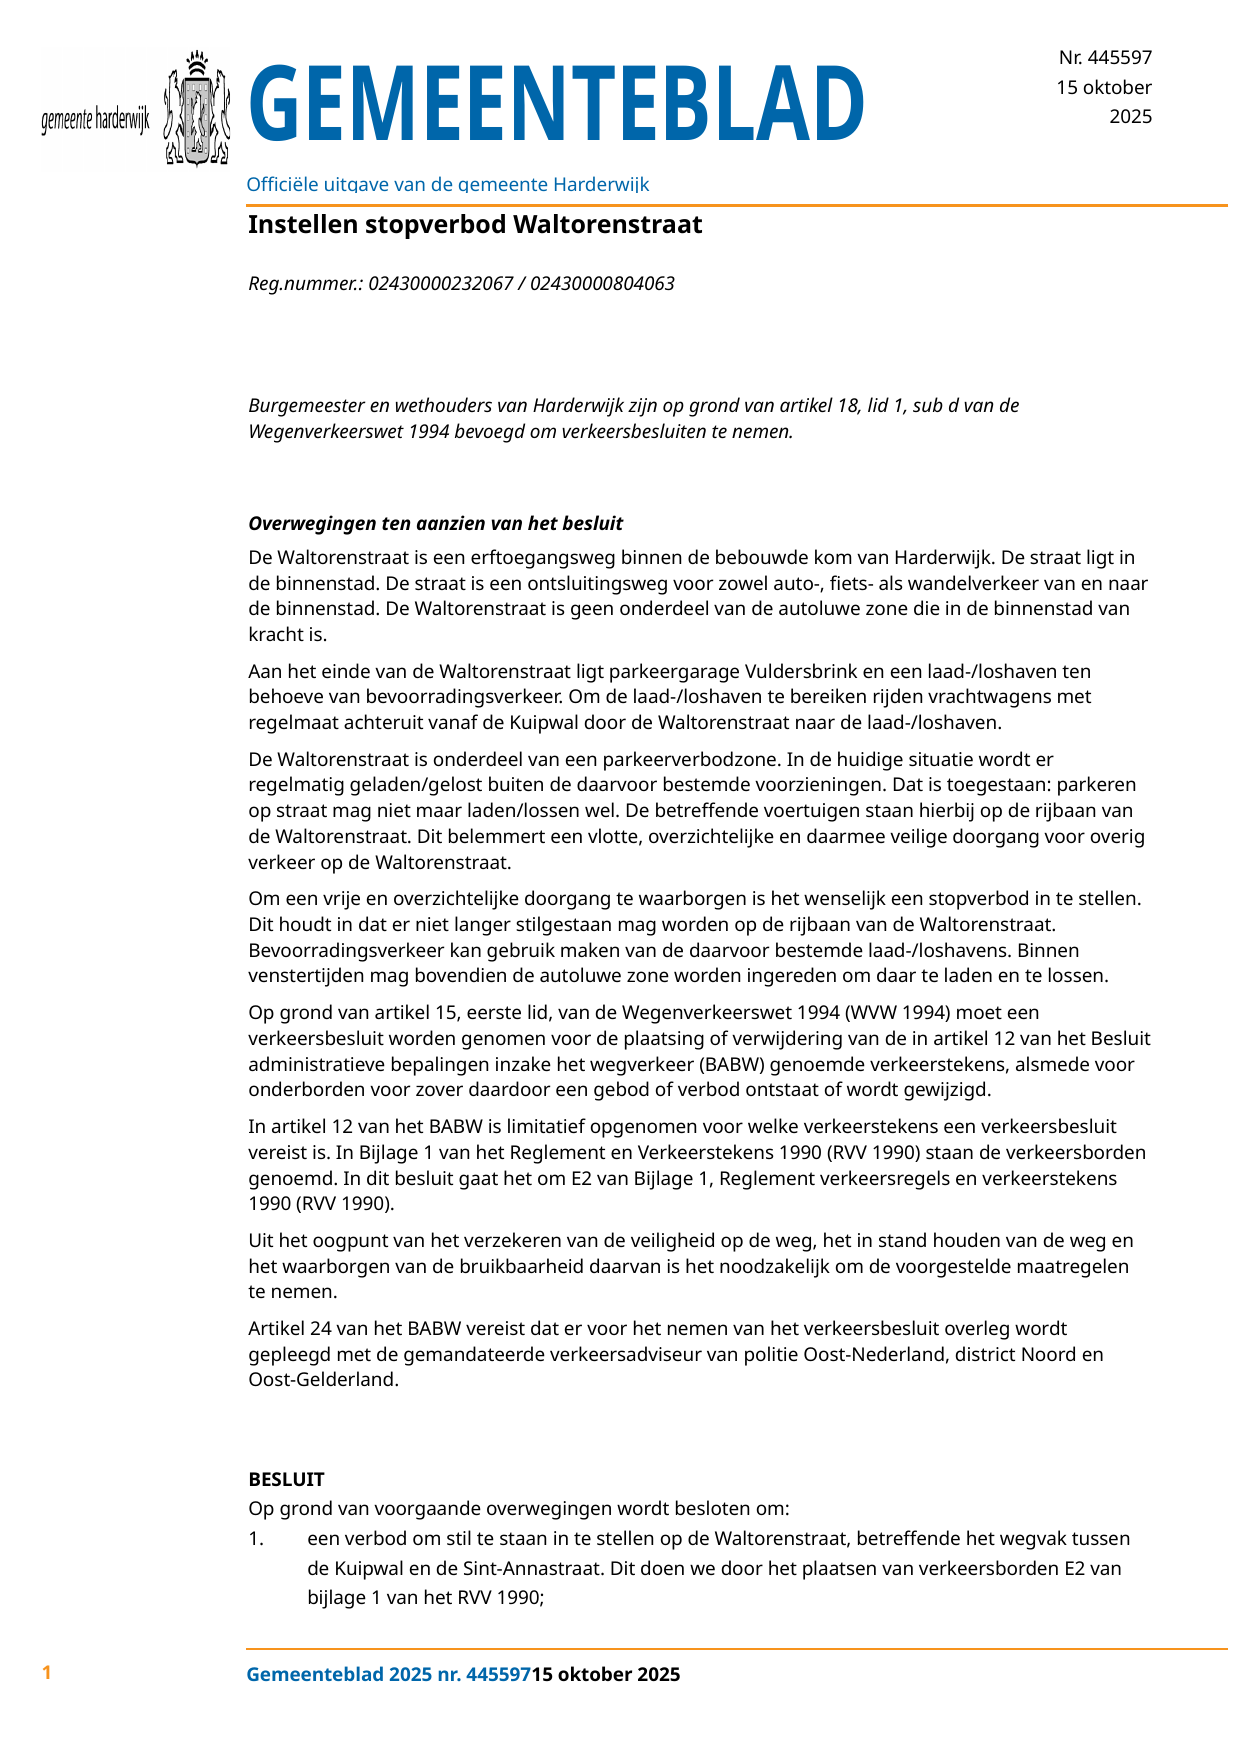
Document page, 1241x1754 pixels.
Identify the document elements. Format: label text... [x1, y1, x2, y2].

text Instellen stopverbod Waltorenstraat [248, 207, 1152, 241]
text Artikel 24 van het BABW vereist dat er voor het nemen van het verkeersbesluit overleg wordt gepleegd met de gemandateerde verkeersadviseur van politie Oost-Nederland, district Noord en Oost-Gelderland. [248, 1315, 1152, 1392]
text Om een vrije en overzichtelijke doorgang te waarborgen is het wenselijk een stopverbod in te stellen. Dit houdt in dat er niet langer stilgestaan mag worden op de rijbaan van de Waltorenstraat. Bevoorradingsverkeer kan gebruik maken van de daarvoor bestemde laad-/loshavens. Binnen venstertijden mag bovendien de autoluwe zone worden ingereden om daar te laden en te lossen. [248, 886, 1152, 988]
text De Waltorenstraat is onderdeel van een parkeerverbodzone. In de huidige situatie wordt er regelmatig geladen/gelost buiten de daarvoor bestemde voorzieningen. Dat is toegestaan: parkeren op straat mag niet maar laden/lossen wel. De betreffende voertuigen staan hierbij op de rijbaan van de Waltorenstraat. Dit belemmert een vlotte, overzichtelijke en daarmee veilige doorgang voor overig verkeer op de Waltorenstraat. [248, 746, 1152, 874]
text De Waltorenstraat is een erftoegangsweg binnen de bebouwde kom van Harderwijk. De straat ligt in de binnenstad. De straat is een ontsluitingsweg voor zowel auto-, fiets- als wandelverkeer van en naar de binnenstad. De Waltorenstraat is geen onderdeel van de autoluwe zone die in de binnenstad van kracht is. [248, 544, 1152, 647]
text In artikel 12 van het BABW is limitatief opgenomen voor welke verkeerstekens een verkeersbesluit vereist is. In Bijlage 1 van het Reglement en Verkeerstekens 1990 (RVV 1990) staan de verkeersborden genoemd. In dit besluit gaat het om E2 van Bijlage 1, Reglement verkeersregels en verkeerstekens 1990 (RVV 1990). [248, 1113, 1152, 1216]
text Uit het oogpunt van het verzekeren van de veiligheid op de weg, het in stand houden van de weg en het waarborgen van de bruikbaarheid daarvan is het noodzakelijk om de voorgestelde maatregelen te nemen. [248, 1227, 1152, 1304]
text Burgemeester en wethouders van Harderwijk zijn op grond van artikel 18, lid 1, sub d van de Wegenverkeerswet 1994 bevoegd om verkeersbesluiten te nemen. [248, 392, 1152, 443]
text BESLUIT [248, 1466, 1152, 1492]
text Reg.nummer.: 02430000232067 / 02430000804063 [248, 270, 1152, 296]
picture [41, 47, 231, 172]
list een verbod om stil te staan in te stellen op de Waltorenstraat, betreffende het wegvak tussen de Kuipwal en de Sint-Annastraat. Dit doen we door het plaatsen van verkeersborden E2 van bijlage 1 van het RVV 1990; [248, 1525, 1152, 1610]
text Aan het einde van de Waltorenstraat ligt parkeergarage Vuldersbrink en een laad-/loshaven ten behoeve van bevoorradingsverkeer. Om de laad-/loshaven te bereiken rijden vrachtwagens met regelmaat achteruit vanaf de Kuipwal door de Waltorenstraat naar de laad-/loshaven. [248, 658, 1152, 735]
text Overwegingen ten aanzien van het besluit [248, 510, 1152, 536]
text Op grond van artikel 15, eerste lid, van de Wegenverkeerswet 1994 (WVW 1994) moet een verkeersbesluit worden genomen voor de plaatsing of verwijdering van de in artikel 12 van het Besluit administratieve bepalingen inzake het wegverkeer (BABW) genoemde verkeerstekens, alsmede voor onderborden voor zover daardoor een gebod of verbod ontstaat of wordt gewijzigd. [248, 999, 1152, 1102]
text Op grond van voorgaande overwegingen wordt besloten om: [248, 1496, 1152, 1521]
